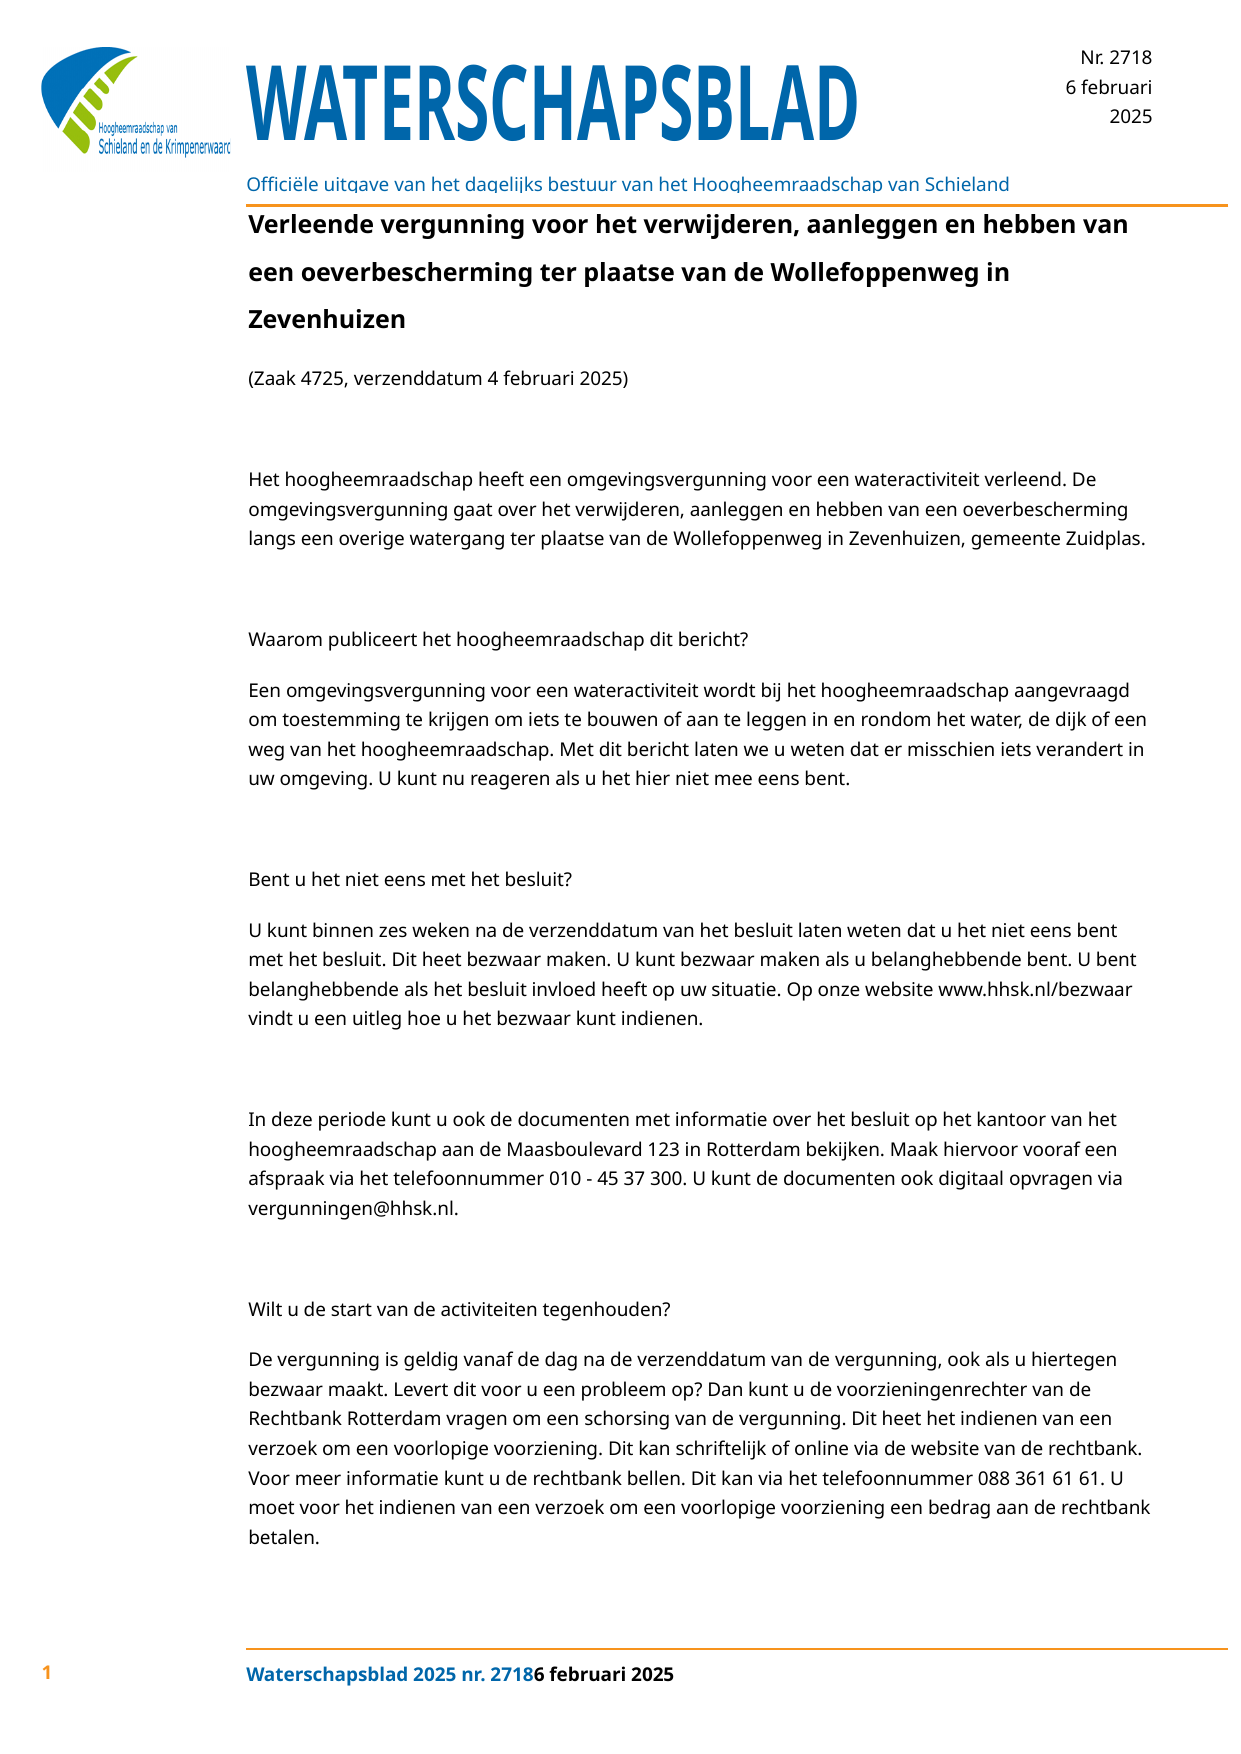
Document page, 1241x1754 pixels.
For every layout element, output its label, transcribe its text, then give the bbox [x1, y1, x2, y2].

text Bent u het niet eens met het besluit? [248, 866, 1152, 892]
text Verleende vergunning voor het verwijderen, aanleggen en hebben van een oeverbescherming ter plaatse van de Wollefoppenweg in Zevenhuizen [248, 207, 1152, 336]
text Een omgevingsvergunning voor een wateractiviteit wordt bij het hoogheemraadschap aangevraagd om toestemming te krijgen om iets te bouwen of aan te leggen in en rondom het water, de dijk of een weg van het hoogheemraadschap. Met dit bericht laten we u weten dat er misschien iets verandert in uw omgeving. U kunt nu reageren als u het hier niet mee eens bent. [248, 677, 1152, 791]
text (Zaak 4725, verzenddatum 4 februari 2025) [248, 366, 1152, 391]
text Waarom publiceert het hoogheemraadschap dit bericht? [248, 626, 1152, 652]
text In deze periode kunt u ook de documenten met informatie over het besluit op het kantoor van het hoogheemraadschap aan de Maasboulevard 123 in Rotterdam bekijken. Maak hiervoor vooraf een afspraak via het telefoonnummer 010 - 45 37 300. U kunt de documenten ook digitaal opvragen via vergunningen@hhsk.nl. [248, 1106, 1152, 1221]
text Wilt u de start van de activiteiten tegenhouden? [248, 1296, 1152, 1322]
picture [41, 47, 231, 172]
text Het hoogheemraadschap heeft een omgevingsvergunning voor een wateractiviteit verleend. De omgevingsvergunning gaat over het verwijderen, aanleggen en hebben van een oeverbescherming langs een overige watergang ter plaatse van de Wollefoppenweg in Zevenhuizen, gemeente Zuidplas. [248, 466, 1152, 551]
text De vergunning is geldig vanaf de dag na de verzenddatum van de vergunning, ook als u hiertegen bezwaar maakt. Levert dit voor u een probleem op? Dan kunt u de voorzieningenrechter van de Rechtbank Rotterdam vragen om een schorsing van de vergunning. Dit heet het indienen van een verzoek om een voorlopige voorziening. Dit kan schriftelijk of online via de website van de rechtbank. Voor meer informatie kunt u de rechtbank bellen. Dit kan via het telefoonnummer 088 361 61 61. U moet voor het indienen van een verzoek om een voorlopige voorziening een bedrag aan de rechtbank betalen. [248, 1346, 1152, 1549]
text U kunt binnen zes weken na de verzenddatum van het besluit laten weten dat u het niet eens bent met het besluit. Dit heet bezwaar maken. U kunt bezwaar maken als u belanghebbende bent. U bent belanghebbende als het besluit invloed heeft op uw situatie. Op onze website www.hhsk.nl/bezwaar vindt u een uitleg hoe u het bezwaar kunt indienen. [248, 917, 1152, 1031]
